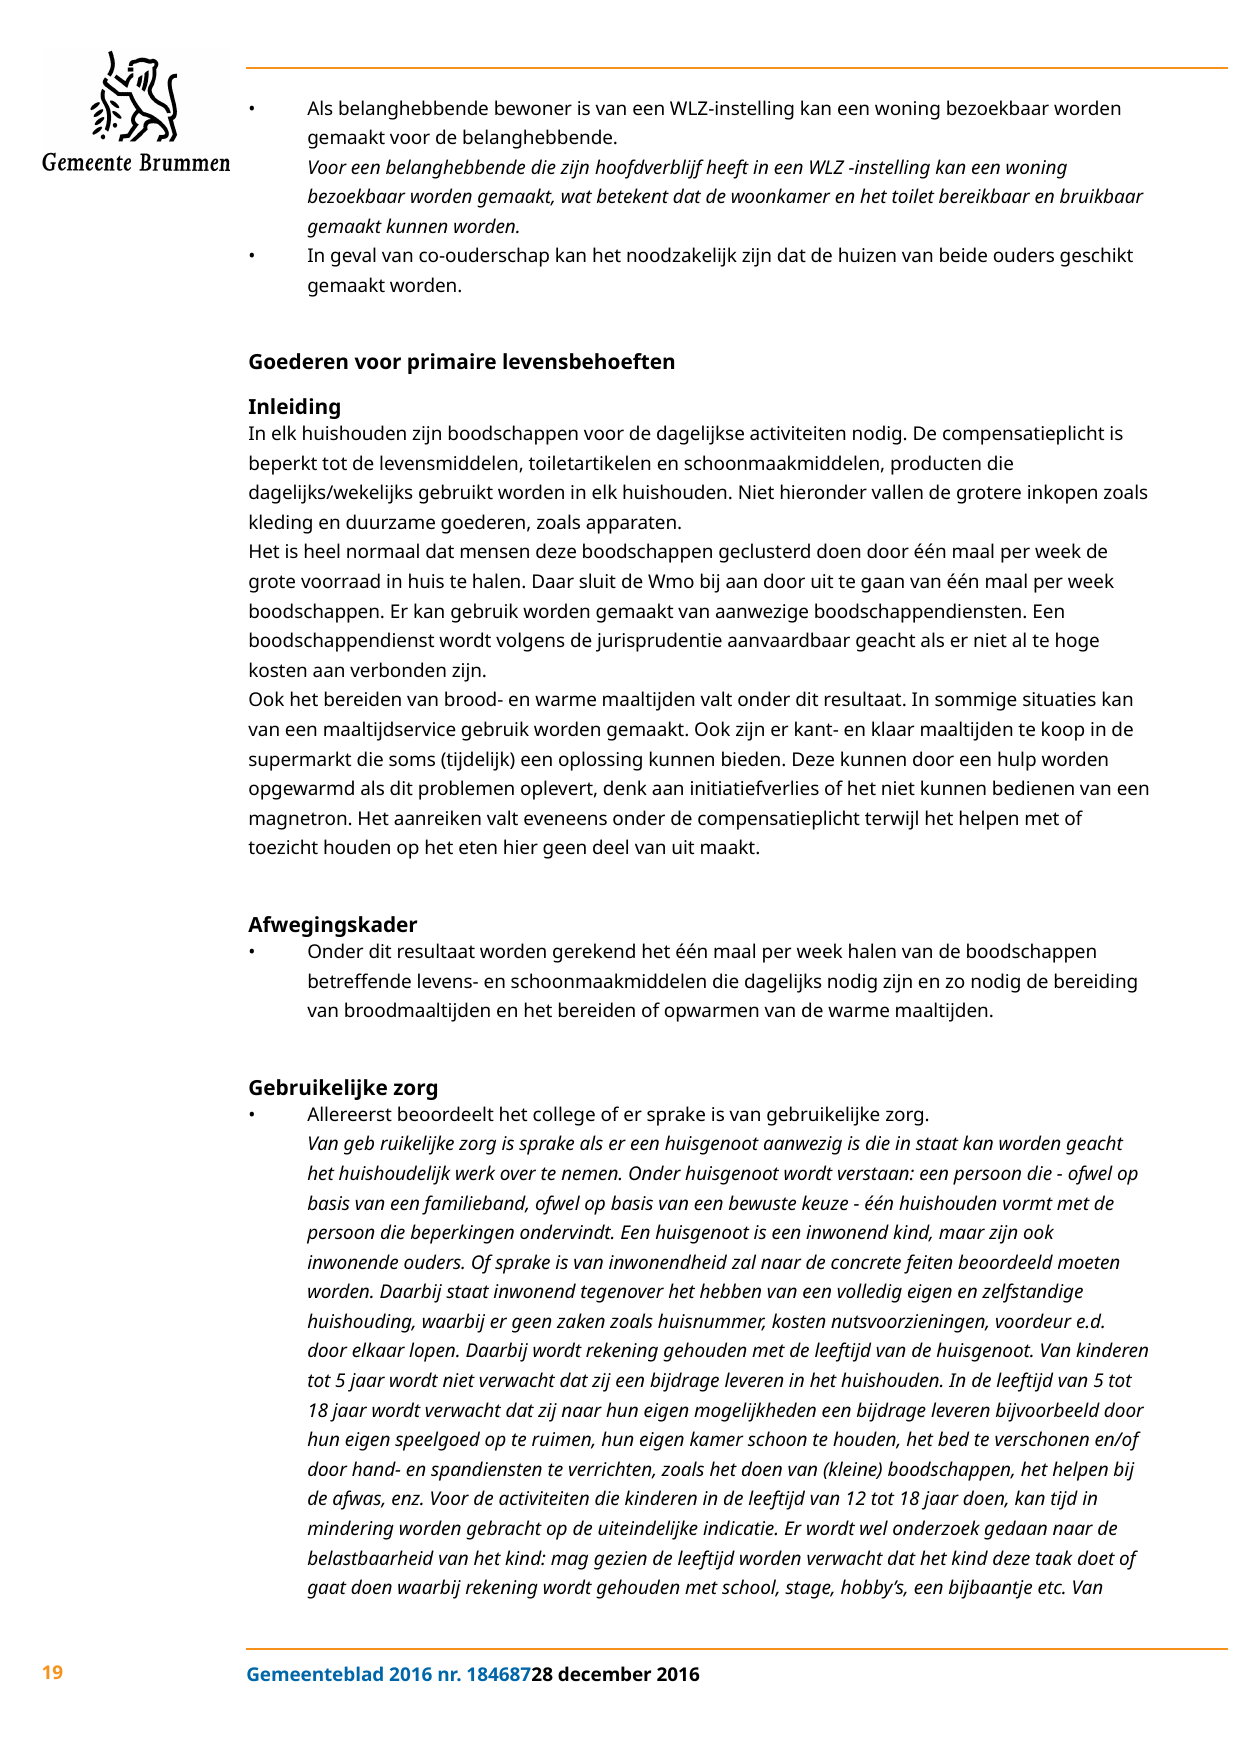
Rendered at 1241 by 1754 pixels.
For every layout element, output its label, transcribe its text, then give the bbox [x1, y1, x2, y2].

text Afwegingskader [248, 910, 1152, 938]
text Het is heel normaal dat mensen deze boodschappen geclusterd doen door één maal per week de grote voorraad in huis te halen. Daar sluit de Wmo bij aan door uit te gaan van één maal per week boodschappen. Er kan gebruik worden gemaakt van aanwezige boodschappendiensten. Een boodschappendienst wordt volgens de jurisprudentie aanvaardbaar geacht als er niet al te hoge kosten aan verbonden zijn. [248, 539, 1152, 683]
text Gebruikelijke zorg [248, 1073, 1152, 1101]
picture [41, 47, 231, 172]
text Goederen voor primaire levensbehoeften [248, 347, 1152, 376]
text In elk huishouden zijn boodschappen voor de dagelijkse activiteiten nodig. De compensatieplicht is beperkt tot de levensmiddelen, toiletartikelen en schoonmaakmiddelen, producten die dagelijks/wekelijks gebruikt worden in elk huishouden. Niet hieronder vallen de grotere inkopen zoals kleding en duurzame goederen, zoals apparaten. [248, 420, 1152, 535]
list In geval van co-ouderschap kan het noodzakelijk zijn dat de huizen van beide ouders geschikt gemaakt worden. [248, 243, 1152, 298]
list Voor een belanghebbende die zijn hoofdverblijf heeft in een WLZ -instelling kan een woning bezoekbaar worden gemaakt, wat betekent dat de woonkamer en het toilet bereikbaar en bruikbaar gemaakt kunnen worden. [248, 154, 1152, 239]
list Allereerst beoordeelt het college of er sprake is van gebruikelijke zorg. [248, 1101, 1152, 1127]
list Van geb ruikelijke zorg is sprake als er een huisgenoot aanwezig is die in staat kan worden geacht het huishoudelijk werk over te nemen. Onder huisgenoot wordt verstaan: een persoon die - ofwel op basis van een familieband, ofwel op basis van een bewuste keuze - één huishouden vormt met de persoon die beperkingen ondervindt. Een huisgenoot is een inwonend kind, maar zijn ook inwonende ouders. Of sprake is van inwonendheid zal naar de concrete feiten beoordeeld moeten worden. Daarbij staat inwonend tegenover het hebben van een volledig eigen en zelfstandige huishouding, waarbij er geen zaken zoals huisnummer, kosten nutsvoorzieningen, voordeur e.d. door elkaar lopen. Daarbij wordt rekening gehouden met de leeftijd van de huisgenoot. Van kinderen tot 5 jaar wordt niet verwacht dat zij een bijdrage leveren in het huishouden. In de leeftijd van 5 tot 18 jaar wordt verwacht dat zij naar hun eigen mogelijkheden een bijdrage leveren bijvoorbeeld door hun eigen speelgoed op te ruimen, hun eigen kamer schoon te houden, het bed te verschonen en/of door hand- en spandiensten te verrichten, zoals het doen van (kleine) boodschappen, het helpen bij de afwas, enz. Voor de activiteiten die kinderen in de leeftijd van 12 tot 18 jaar doen, kan tijd in mindering worden gebracht op de uiteindelijke indicatie. Er wordt wel onderzoek gedaan naar de belastbaarheid van het kind: mag gezien de leeftijd worden verwacht dat het kind deze taak doet of gaat doen waarbij rekening wordt gehouden met school, stage, hobby’s, een bijbaantje etc. Van [248, 1131, 1152, 1600]
text Ook het bereiden van brood- en warme maaltijden valt onder dit resultaat. In sommige situaties kan van een maaltijdservice gebruik worden gemaakt. Ook zijn er kant- en klaar maaltijden te koop in de supermarkt die soms (tijdelijk) een oplossing kunnen bieden. Deze kunnen door een hulp worden opgewarmd als dit problemen oplevert, denk aan initiatiefverlies of het niet kunnen bedienen van een magnetron. Het aanreiken valt eveneens onder de compensatieplicht terwijl het helpen met of toezicht houden op het eten hier geen deel van uit maakt. [248, 687, 1152, 860]
text Inleiding [248, 392, 1152, 420]
list Als belanghebbende bewoner is van een WLZ-instelling kan een woning bezoekbaar worden gemaakt voor de belanghebbende. [248, 95, 1152, 150]
list Onder dit resultaat worden gerekend het één maal per week halen van de boodschappen betreffende levens- en schoonmaakmiddelen die dagelijks nodig zijn en zo nodig de bereiding van broodmaaltijden en het bereiden of opwarmen van de warme maaltijden. [248, 938, 1152, 1023]
